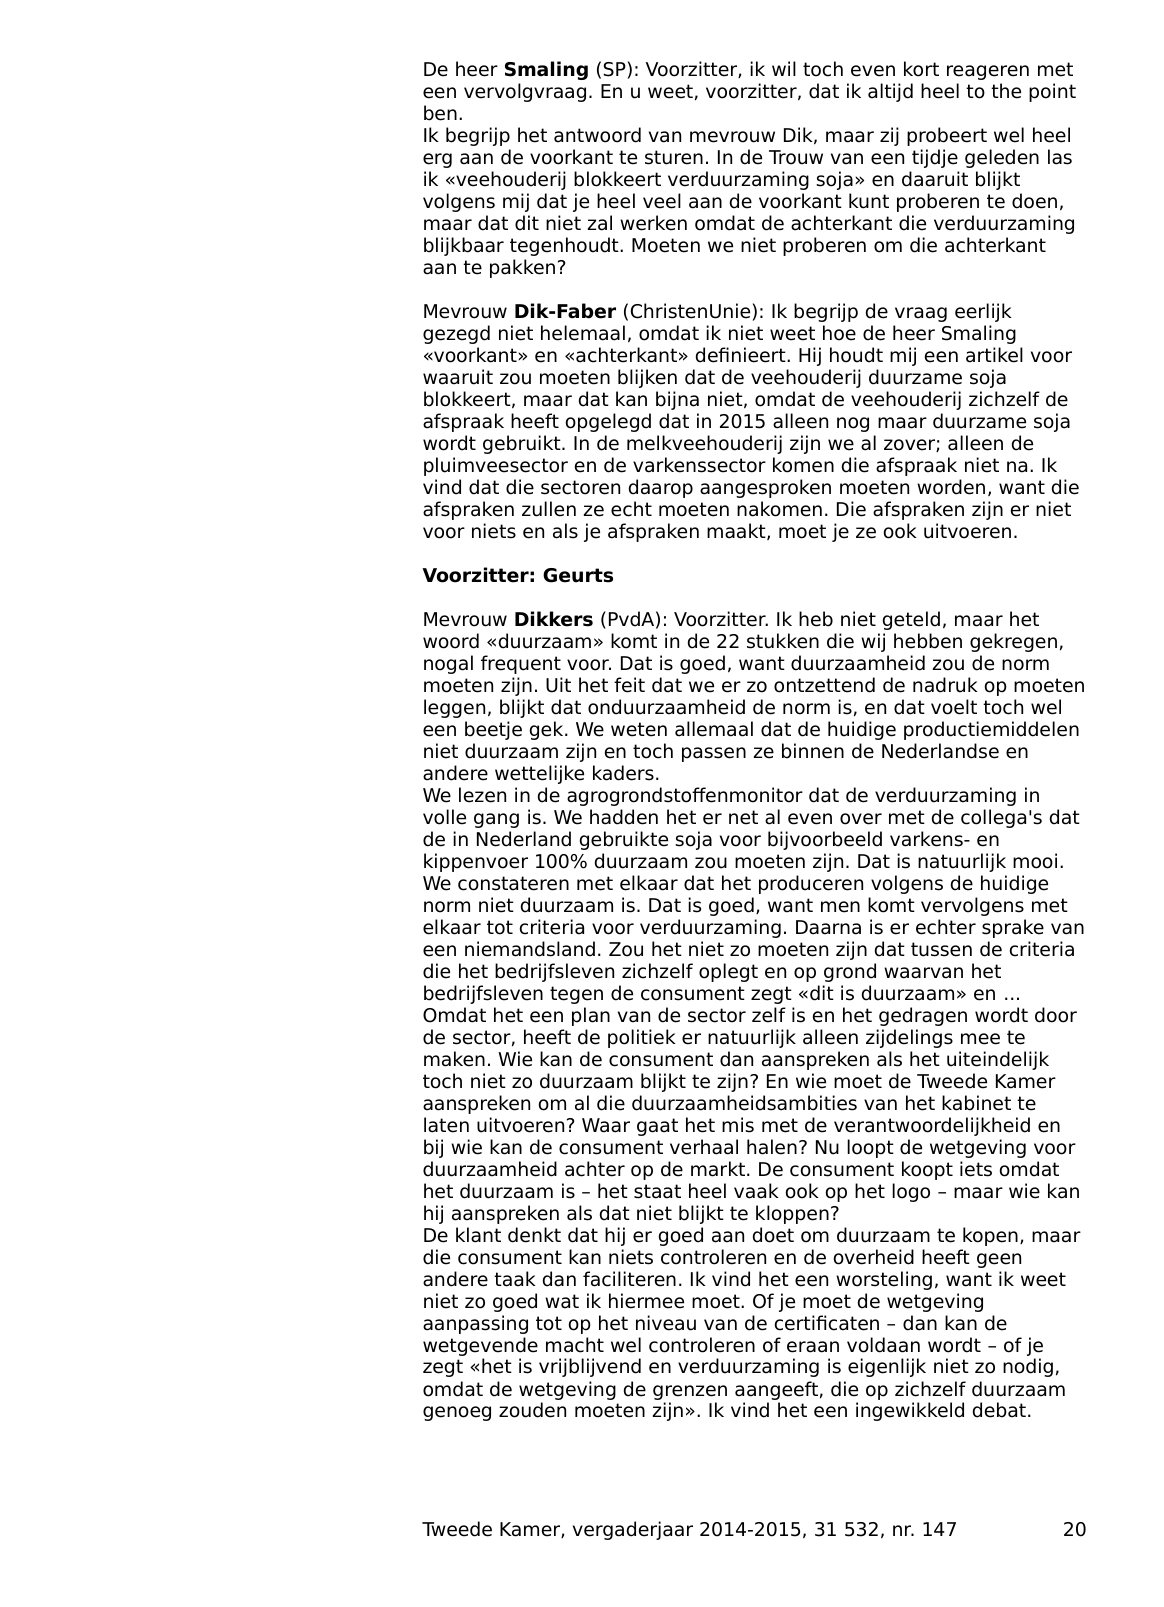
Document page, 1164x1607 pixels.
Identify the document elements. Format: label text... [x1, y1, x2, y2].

text Mevrouw Dikkers (PvdA): Voorzitter. Ik heb niet geteld, maar het woord «duurzaam» komt in de 22 stukken die wij hebben gekregen, nogal frequent voor. Dat is goed, want duurzaamheid zou de norm moeten zijn. Uit het feit dat we er zo ontzettend de nadruk op moeten leggen, blijkt dat onduurzaamheid de norm is, en dat voelt toch wel een beetje gek. We weten allemaal dat de huidige productiemiddelen niet duurzaam zijn en toch passen ze binnen de Nederlandse en andere wettelijke kaders. [422, 609, 1087, 785]
text De klant denkt dat hij er goed aan doet om duurzaam te kopen, maar die consument kan niets controleren en de overheid heeft geen andere taak dan faciliteren. Ik vind het een worsteling, want ik weet niet zo goed wat ik hiermee moet. Of je moet de wetgeving aanpassing tot op het niveau van de certificaten – dan kan de wetgevende macht wel controleren of eraan voldaan wordt – of je zegt «het is vrijblijvend en verduurzaming is eigenlijk niet zo nodig, omdat de wetgeving de grenzen aangeeft, die op zichzelf duurzaam genoeg zouden moeten zijn». Ik vind het een ingewikkeld debat. [422, 1224, 1087, 1422]
text De heer Smaling (SP): Voorzitter, ik wil toch even kort reageren met een vervolgvraag. En u weet, voorzitter, dat ik altijd heel to the point ben. [422, 59, 1087, 125]
subtitle Voorzitter: Geurts [422, 565, 1087, 587]
text Ik begrijp het antwoord van mevrouw Dik, maar zij probeert wel heel erg aan de voorkant te sturen. In de Trouw van een tijdje geleden las ik «veehouderij blokkeert verduurzaming soja» en daaruit blijkt volgens mij dat je heel veel aan de voorkant kunt proberen te doen, maar dat dit niet zal werken omdat de achterkant die verduurzaming blijkbaar tegenhoudt. Moeten we niet proberen om die achterkant aan te pakken? [422, 125, 1087, 279]
text Mevrouw Dik-Faber (ChristenUnie): Ik begrijp de vraag eerlijk gezegd niet helemaal, omdat ik niet weet hoe de heer Smaling «voorkant» en «achterkant» definieert. Hij houdt mij een artikel voor waaruit zou moeten blijken dat de veehouderij duurzame soja blokkeert, maar dat kan bijna niet, omdat de veehouderij zichzelf de afspraak heeft opgelegd dat in 2015 alleen nog maar duurzame soja wordt gebruikt. In de melkveehouderij zijn we al zover; alleen de pluimveesector en de varkenssector komen die afspraak niet na. Ik vind dat die sectoren daarop aangesproken moeten worden, want die afspraken zullen ze echt moeten nakomen. Die afspraken zijn er niet voor niets en als je afspraken maakt, moet je ze ook uitvoeren. [422, 301, 1087, 543]
text We lezen in de agrogrondstoffenmonitor dat de verduurzaming in volle gang is. We hadden het er net al even over met de collega's dat de in Nederland gebruikte soja voor bijvoorbeeld varkens- en kippenvoer 100% duurzaam zou moeten zijn. Dat is natuurlijk mooi. We constateren met elkaar dat het produceren volgens de huidige norm niet duurzaam is. Dat is goed, want men komt vervolgens met elkaar tot criteria voor verduurzaming. Daarna is er echter sprake van een niemandsland. Zou het niet zo moeten zijn dat tussen de criteria die het bedrijfsleven zichzelf oplegt en op grond waarvan het bedrijfsleven tegen de consument zegt «dit is duurzaam» en ... Omdat het een plan van de sector zelf is en het gedragen wordt door de sector, heeft de politiek er natuurlijk alleen zijdelings mee te maken. Wie kan de consument dan aanspreken als het uiteindelijk toch niet zo duurzaam blijkt te zijn? En wie moet de Tweede Kamer aanspreken om al die duurzaamheidsambities van het kabinet te laten uitvoeren? Waar gaat het mis met de verantwoordelijkheid en bij wie kan de consument verhaal halen? Nu loopt de wetgeving voor duurzaamheid achter op de markt. De consument koopt iets omdat het duurzaam is – het staat heel vaak ook op het logo – maar wie kan hij aanspreken als dat niet blijkt te kloppen? [422, 785, 1087, 1224]
